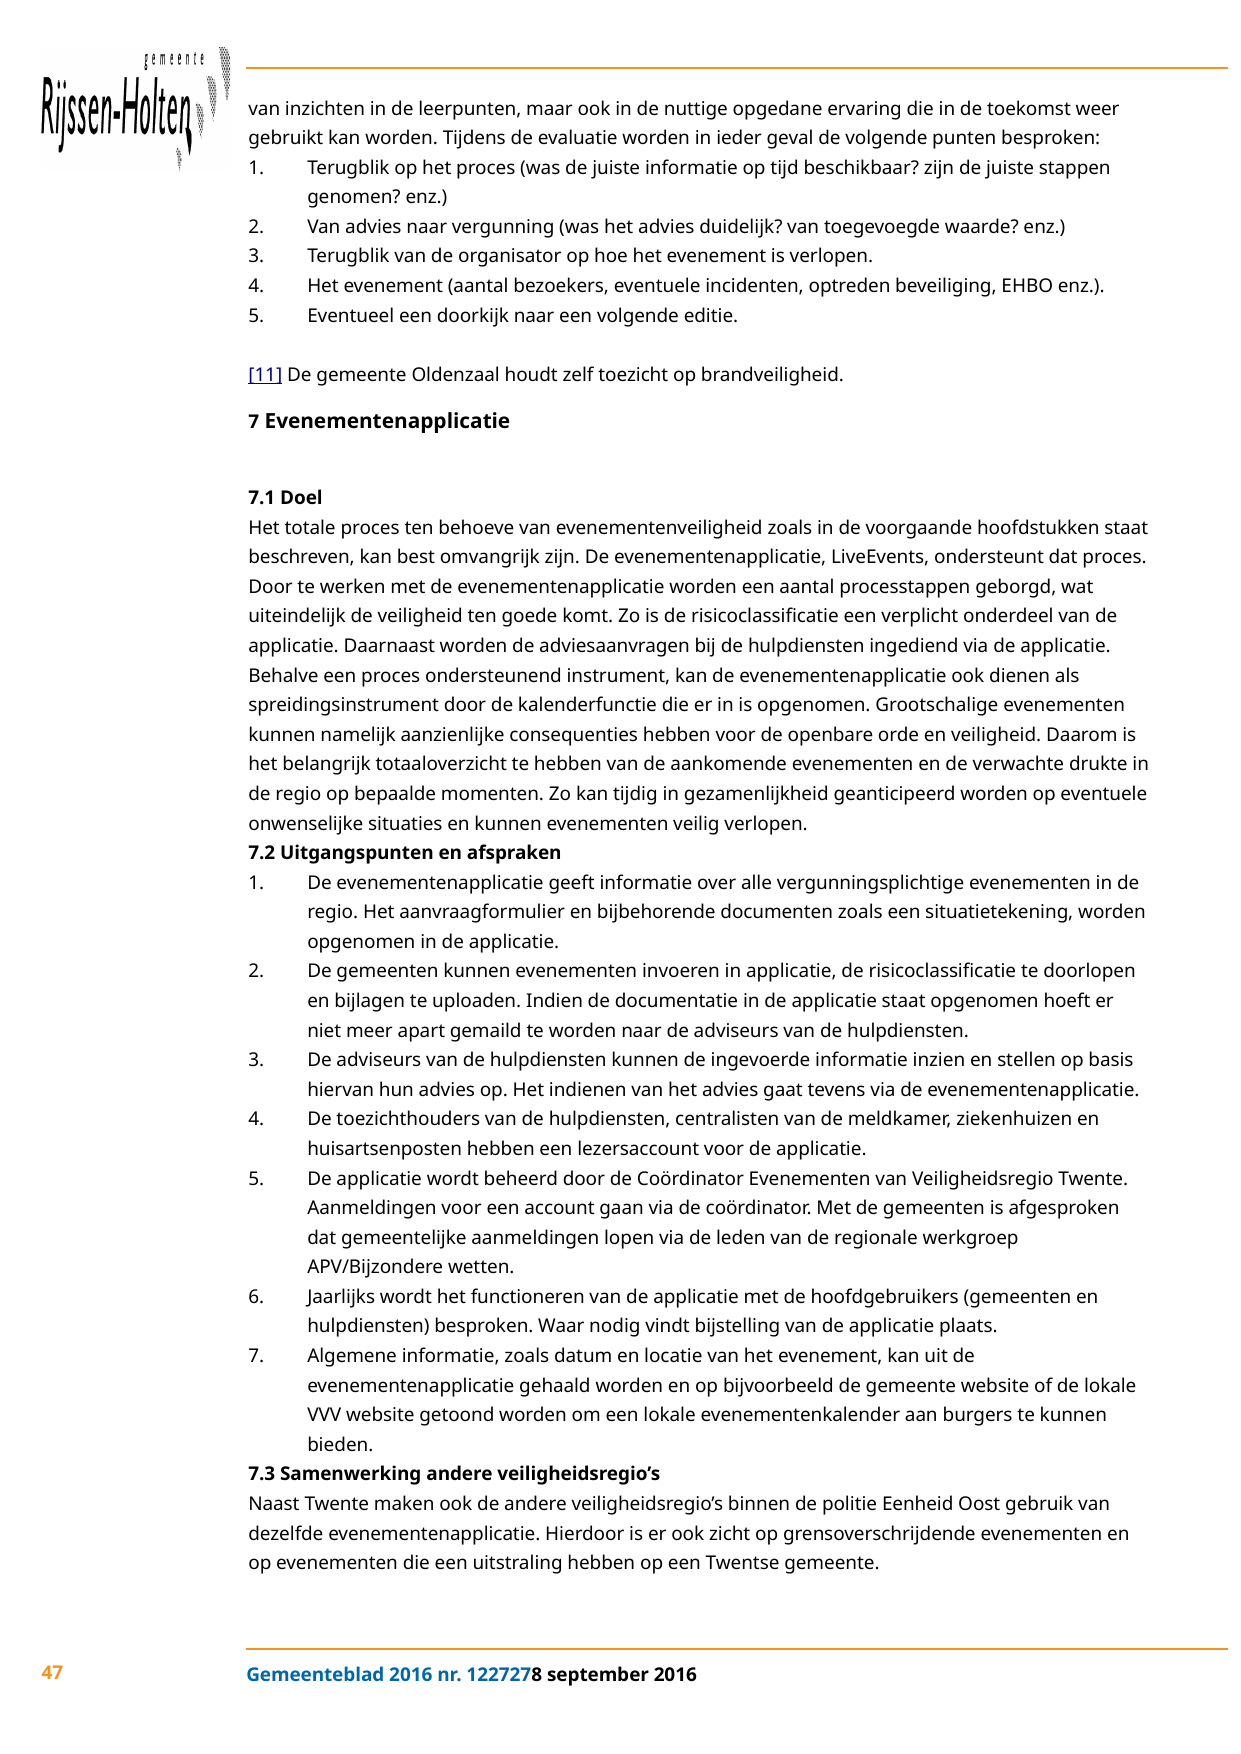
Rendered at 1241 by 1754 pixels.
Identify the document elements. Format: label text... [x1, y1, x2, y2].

list Van advies naar vergunning (was het advies duidelijk? van toegevoegde waarde? enz.) [248, 213, 1152, 239]
text 7.3 Samenwerking andere veiligheidsregio’s [248, 1461, 1152, 1486]
list Algemene informatie, zoals datum en locatie van het evenement, kan uit de evenementenapplicatie gehaald worden en op bijvoorbeeld de gemeente website of de lokale VVV website getoond worden om een lokale evenementenkalender aan burgers te kunnen bieden. [248, 1342, 1152, 1457]
text van inzichten in de leerpunten, maar ook in de nuttige opgedane ervaring die in de toekomst weer gebruikt kan worden. Tijdens de evaluatie worden in ieder geval de volgende punten besproken: [248, 95, 1152, 150]
text Naast Twente maken ook de andere veiligheidsregio’s binnen de politie Eenheid Oost gebruik van dezelfde evenementenapplicatie. Hierdoor is er ook zicht op grensoverschrijdende evenementen en op evenementen die een uitstraling hebben op een Twentse gemeente. [248, 1490, 1152, 1575]
list Terugblik op het proces (was de juiste informatie op tijd beschikbaar? zijn de juiste stappen genomen? enz.) [248, 154, 1152, 209]
picture [41, 47, 231, 172]
text 7.2 Uitgangspunten en afspraken [248, 839, 1152, 865]
list De gemeenten kunnen evenementen invoeren in applicatie, de risicoclassificatie te doorlopen en bijlagen te uploaden. Indien de documentatie in de applicatie staat opgenomen hoeft er niet meer apart gemaild te worden naar de adviseurs van de hulpdiensten. [248, 958, 1152, 1043]
list Jaarlijks wordt het functioneren van de applicatie met de hoofdgebruikers (gemeenten en hulpdiensten) besproken. Waar nodig vindt bijstelling van de applicatie plaats. [248, 1283, 1152, 1338]
list De applicatie wordt beheerd door de Coördinator Evenementen van Veiligheidsregio Twente. Aanmeldingen voor een account gaan via de coördinator. Met de gemeenten is afgesproken dat gemeentelijke aanmeldingen lopen via de leden van de regionale werkgroep APV/Bijzondere wetten. [248, 1165, 1152, 1279]
text 7 Evenementenapplicatie [248, 407, 1152, 435]
list Eventueel een doorkijk naar een volgende editie. [248, 302, 1152, 328]
list De adviseurs van de hulpdiensten kunnen de ingevoerde informatie inzien en stellen op basis hiervan hun advies op. Het indienen van het advies gaat tevens via de evenementenapplicatie. [248, 1046, 1152, 1102]
list Terugblik van de organisator op hoe het evenement is verlopen. [248, 243, 1152, 268]
text Het totale proces ten behoeve van evenementenveiligheid zoals in de voorgaande hoofdstukken staat beschreven, kan best omvangrijk zijn. De evenementenapplicatie, LiveEvents, ondersteunt dat proces. Door te werken met de evenementenapplicatie worden een aantal processtappen geborgd, wat uiteindelijk de veiligheid ten goede komt. Zo is de risicoclassificatie een verplicht onderdeel van de applicatie. Daarnaast worden de adviesaanvragen bij de hulpdiensten ingediend via de applicatie. Behalve een proces ondersteunend instrument, kan de evenementenapplicatie ook dienen als spreidingsinstrument door de kalenderfunctie die er in is opgenomen. Grootschalige evenementen kunnen namelijk aanzienlijke consequenties hebben voor de openbare orde en veiligheid. Daarom is het belangrijk totaaloverzicht te hebben van de aankomende evenementen en de verwachte drukte in de regio op bepaalde momenten. Zo kan tijdig in gezamenlijkheid geanticipeerd worden op eventuele onwenselijke situaties en kunnen evenementen veilig verlopen. [248, 514, 1152, 836]
text [11] De gemeente Oldenzaal houdt zelf toezicht op brandveiligheid. [248, 361, 1152, 387]
list De evenementenapplicatie geeft informatie over alle vergunningsplichtige evenementen in de regio. Het aanvraagformulier en bijbehorende documenten zoals een situatietekening, worden opgenomen in de applicatie. [248, 869, 1152, 954]
list De toezichthouders van de hulpdiensten, centralisten van de meldkamer, ziekenhuizen en huisartsenposten hebben een lezersaccount voor de applicatie. [248, 1106, 1152, 1161]
text 7.1 Doel [248, 484, 1152, 510]
list Het evenement (aantal bezoekers, eventuele incidenten, optreden beveiliging, EHBO enz.). [248, 272, 1152, 298]
